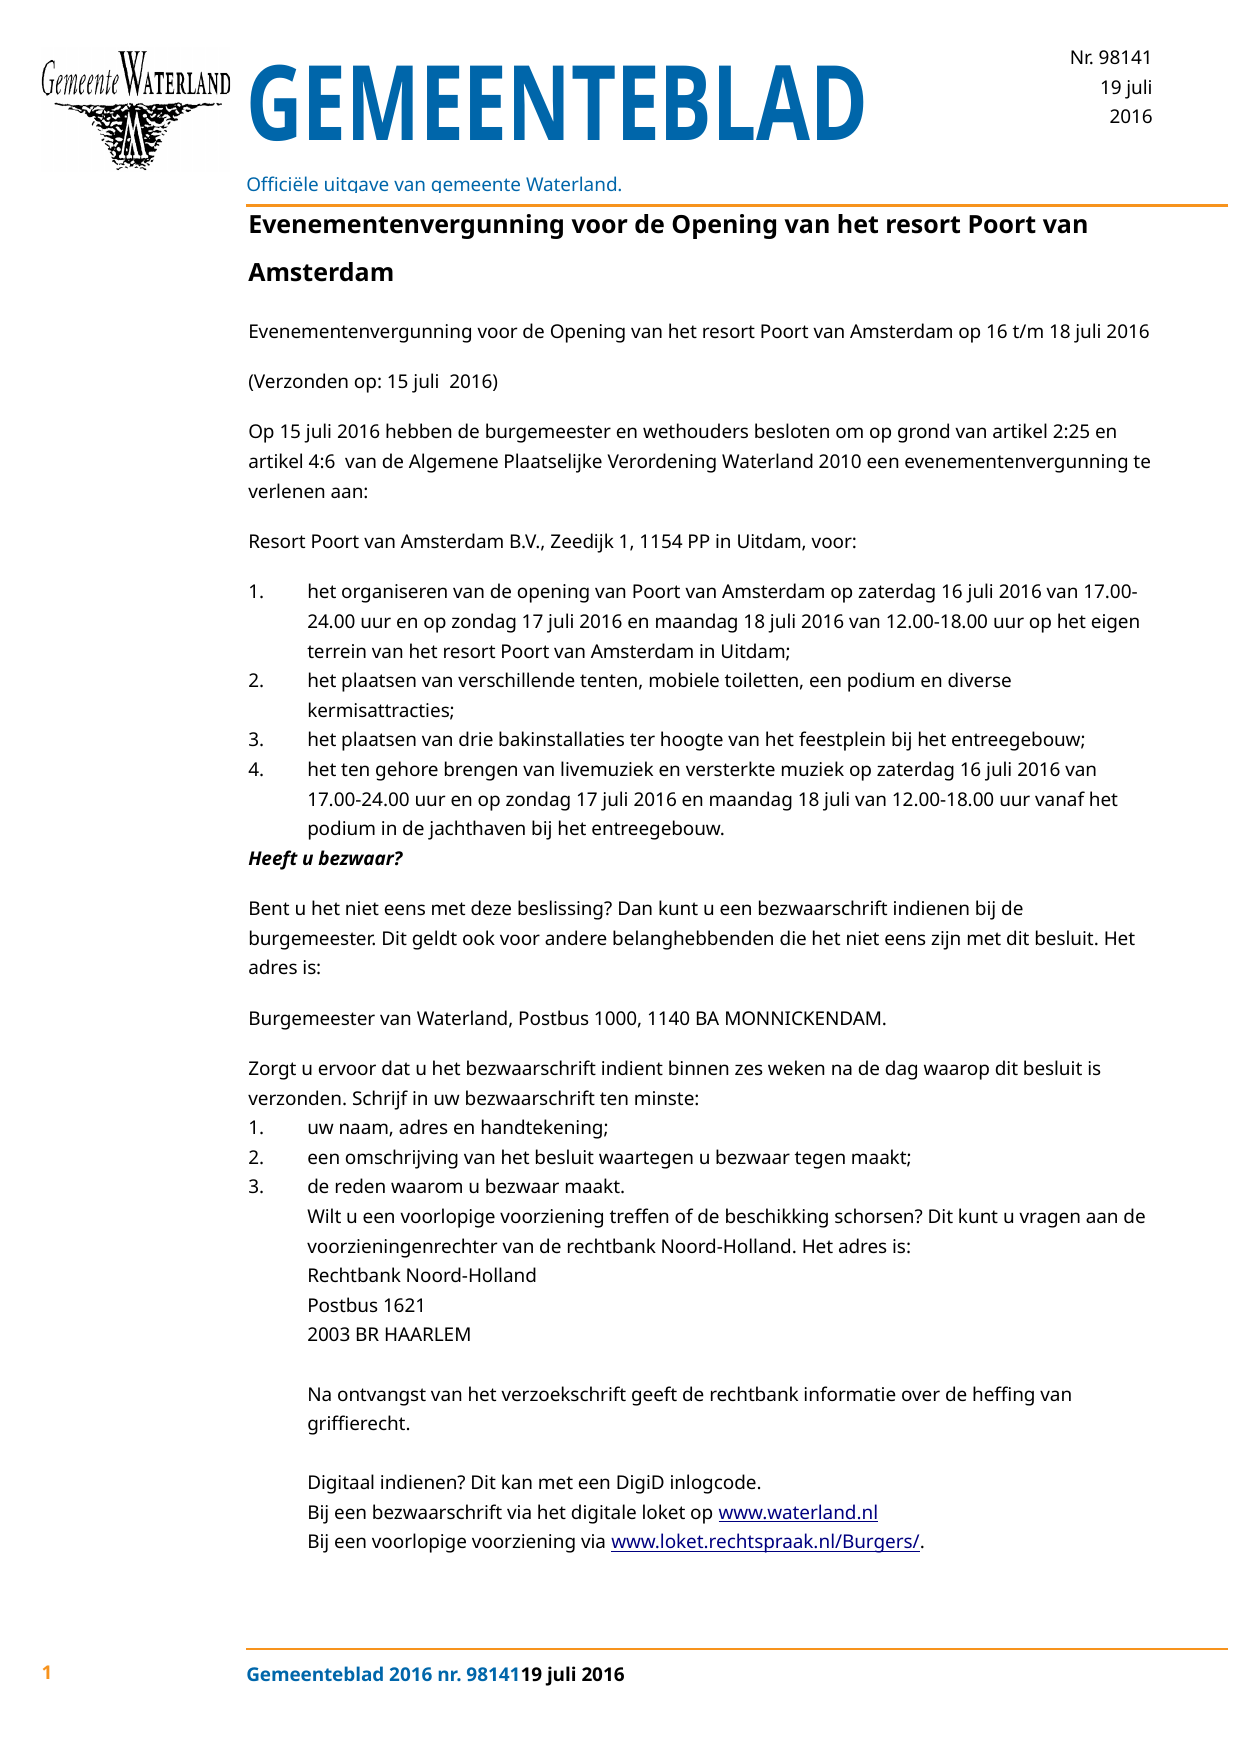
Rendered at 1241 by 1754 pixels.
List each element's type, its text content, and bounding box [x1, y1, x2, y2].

text Resort Poort van Amsterdam B.V., Zeedijk 1, 1154 PP in Uitdam, voor: [248, 528, 1152, 554]
list Na ontvangst van het verzoekschrift geeft de rechtbank informatie over de heffing van griffierecht. [248, 1381, 1152, 1436]
text Bent u het niet eens met deze beslissing? Dan kunt u een bezwaarschrift indienen bij de burgemeester. Dit geldt ook voor andere belanghebbenden die het niet eens zijn met dit besluit. Het adres is: [248, 895, 1152, 980]
list een omschrijving van het besluit waartegen u bezwaar tegen maakt; [248, 1144, 1152, 1170]
picture [41, 47, 231, 172]
text Burgemeester van Waterland, Postbus 1000, 1140 BA MONNICKENDAM. [248, 1005, 1152, 1031]
list Bij een bezwaarschrift via het digitale loket op www.waterland.nl [248, 1499, 1152, 1525]
list het ten gehore brengen van livemuziek en versterkte muziek op zaterdag 16 juli 2016 van 17.00-24.00 uur en op zondag 17 juli 2016 en maandag 18 juli van 12.00-18.00 uur vanaf het podium in de jachthaven bij het entreegebouw. [248, 756, 1152, 841]
list Digitaal indienen? Dit kan met een DigiD inlogcode. [248, 1469, 1152, 1495]
list Wilt u een voorlopige voorziening treffen of de beschikking schorsen? Dit kunt u vragen aan de voorzieningenrechter van de rechtbank Noord-Holland. Het adres is: [248, 1203, 1152, 1259]
text Zorgt u ervoor dat u het bezwaarschrift indient binnen zes weken na de dag waarop dit besluit is verzonden. Schrijf in uw bezwaarschrift ten minste: [248, 1055, 1152, 1111]
list de reden waarom u bezwaar maakt. [248, 1174, 1152, 1199]
text Evenementenvergunning voor de Opening van het resort Poort van Amsterdam [248, 207, 1152, 288]
list Rechtbank Noord-Holland [248, 1262, 1152, 1288]
list Postbus 1621 [248, 1292, 1152, 1318]
list het organiseren van de opening van Poort van Amsterdam op zaterdag 16 juli 2016 van 17.00-24.00 uur en op zondag 17 juli 2016 en maandag 18 juli 2016 van 12.00-18.00 uur op het eigen terrein van het resort Poort van Amsterdam in Uitdam; [248, 579, 1152, 664]
list Bij een voorlopige voorziening via www.loket.rechtspraak.nl/Burgers/. [248, 1529, 1152, 1554]
text Evenementenvergunning voor de Opening van het resort Poort van Amsterdam op 16 t/m 18 juli 2016 [248, 318, 1152, 344]
text Op 15 juli 2016 hebben de burgemeester en wethouders besloten om op grond van artikel 2:25 en artikel 4:6 van de Algemene Plaatselijke Verordening Waterland 2010 een evenementenvergunning te verlenen aan: [248, 419, 1152, 504]
list uw naam, adres en handtekening; [248, 1114, 1152, 1140]
list het plaatsen van verschillende tenten, mobiele toiletten, een podium en diverse kermisattracties; [248, 667, 1152, 723]
list 2003 BR HAARLEM [248, 1322, 1152, 1347]
list het plaatsen van drie bakinstallaties ter hoogte van het feestplein bij het entreegebouw; [248, 727, 1152, 752]
text (Verzonden op: 15 juli 2016) [248, 368, 1152, 394]
text Heeft u bezwaar? [248, 845, 1152, 871]
